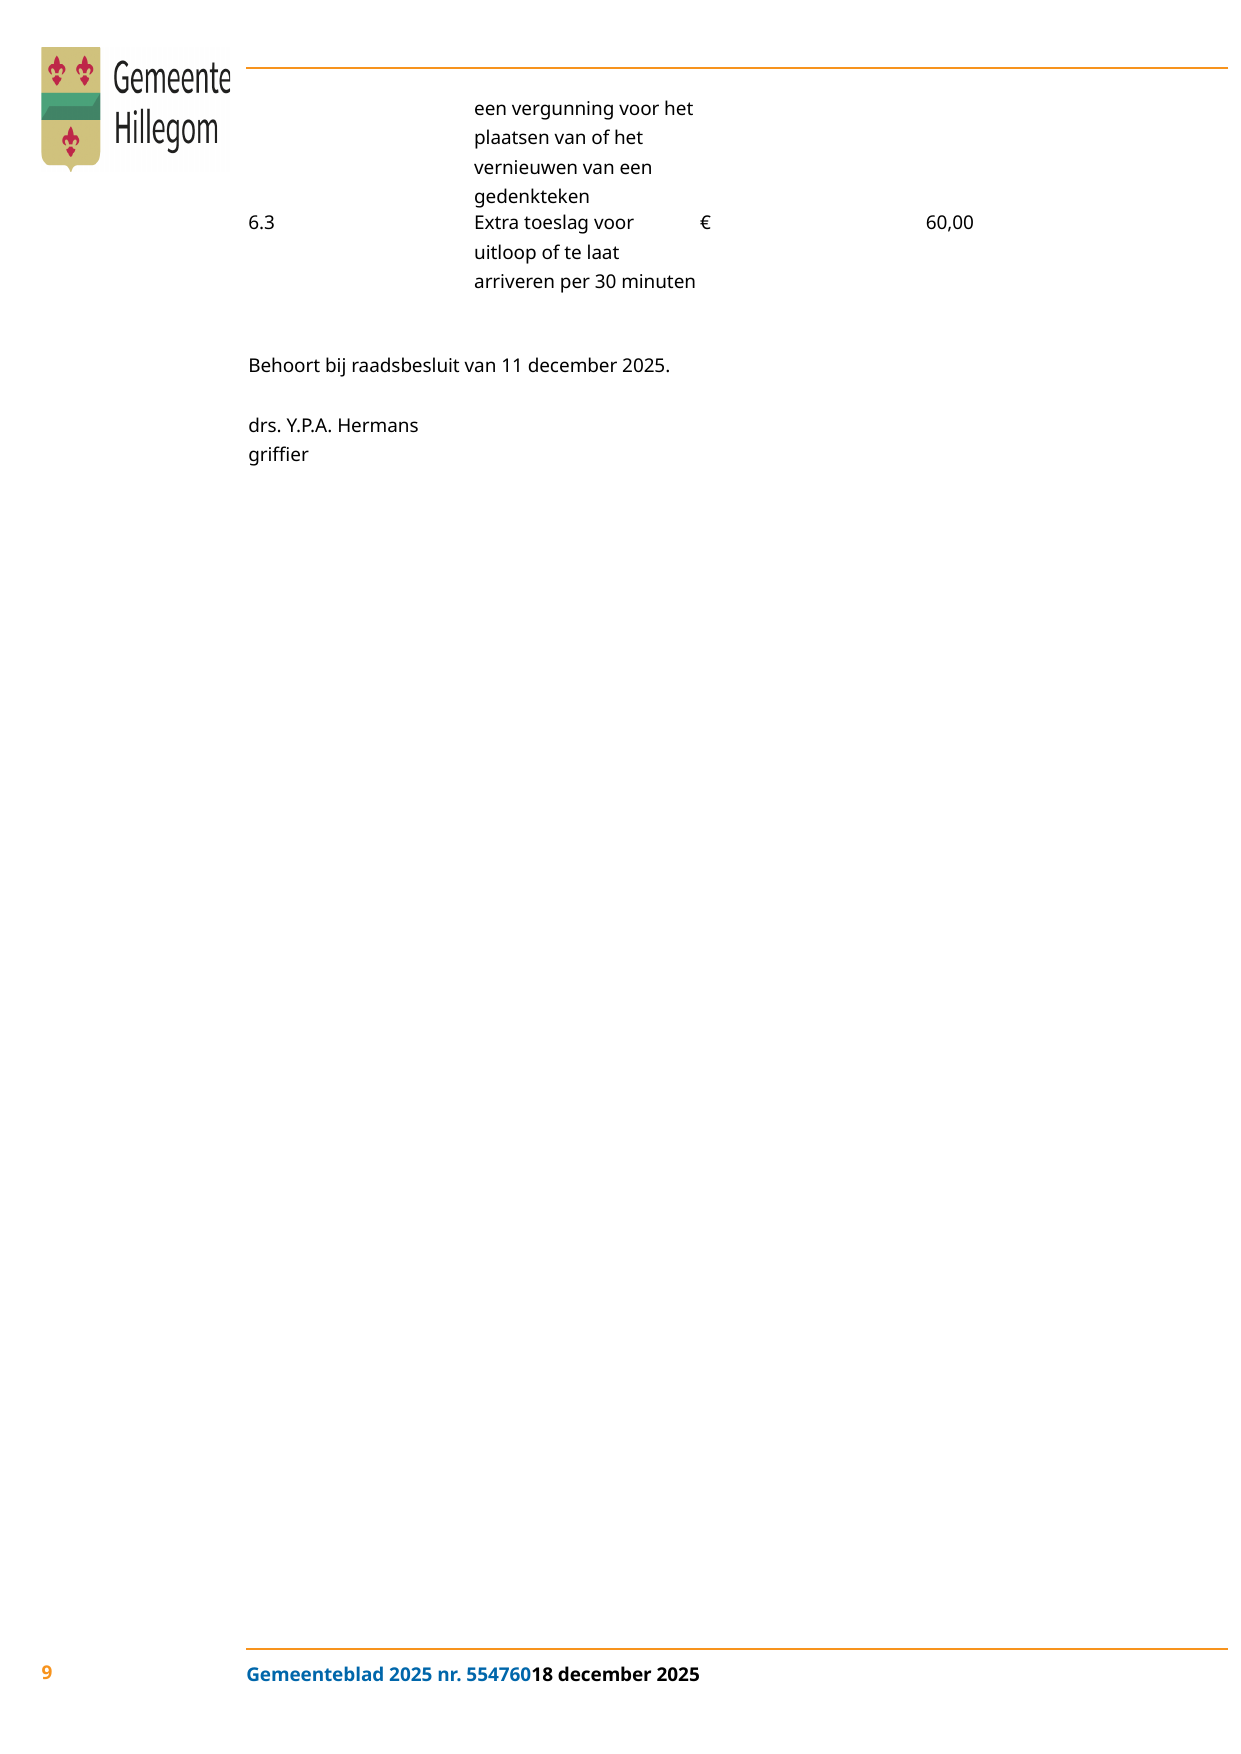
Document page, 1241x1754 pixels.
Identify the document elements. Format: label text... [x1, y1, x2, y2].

table_cell [248, 95, 474, 209]
table_cell [926, 294, 1152, 320]
table_cell [700, 95, 926, 209]
table_cell [926, 95, 1152, 209]
text drs. Y.P.A. Hermans [248, 412, 1152, 438]
picture [41, 47, 231, 172]
table_cell [700, 294, 926, 320]
text Behoort bij raadsbesluit van 11 december 2025. [248, 353, 1152, 378]
table_cell [248, 294, 474, 320]
table_cell [474, 294, 700, 320]
table_cell 60,00 [926, 209, 1152, 294]
table_cell 6.3 [248, 209, 474, 294]
table_cell een vergunning voor het plaatsen van of het vernieuwen van een gedenkteken [474, 95, 700, 209]
table_cell € [700, 209, 926, 294]
text griffier [248, 441, 1152, 467]
table_cell Extra toeslag voor uitloop of te laat arriveren per 30 minuten [474, 209, 700, 294]
